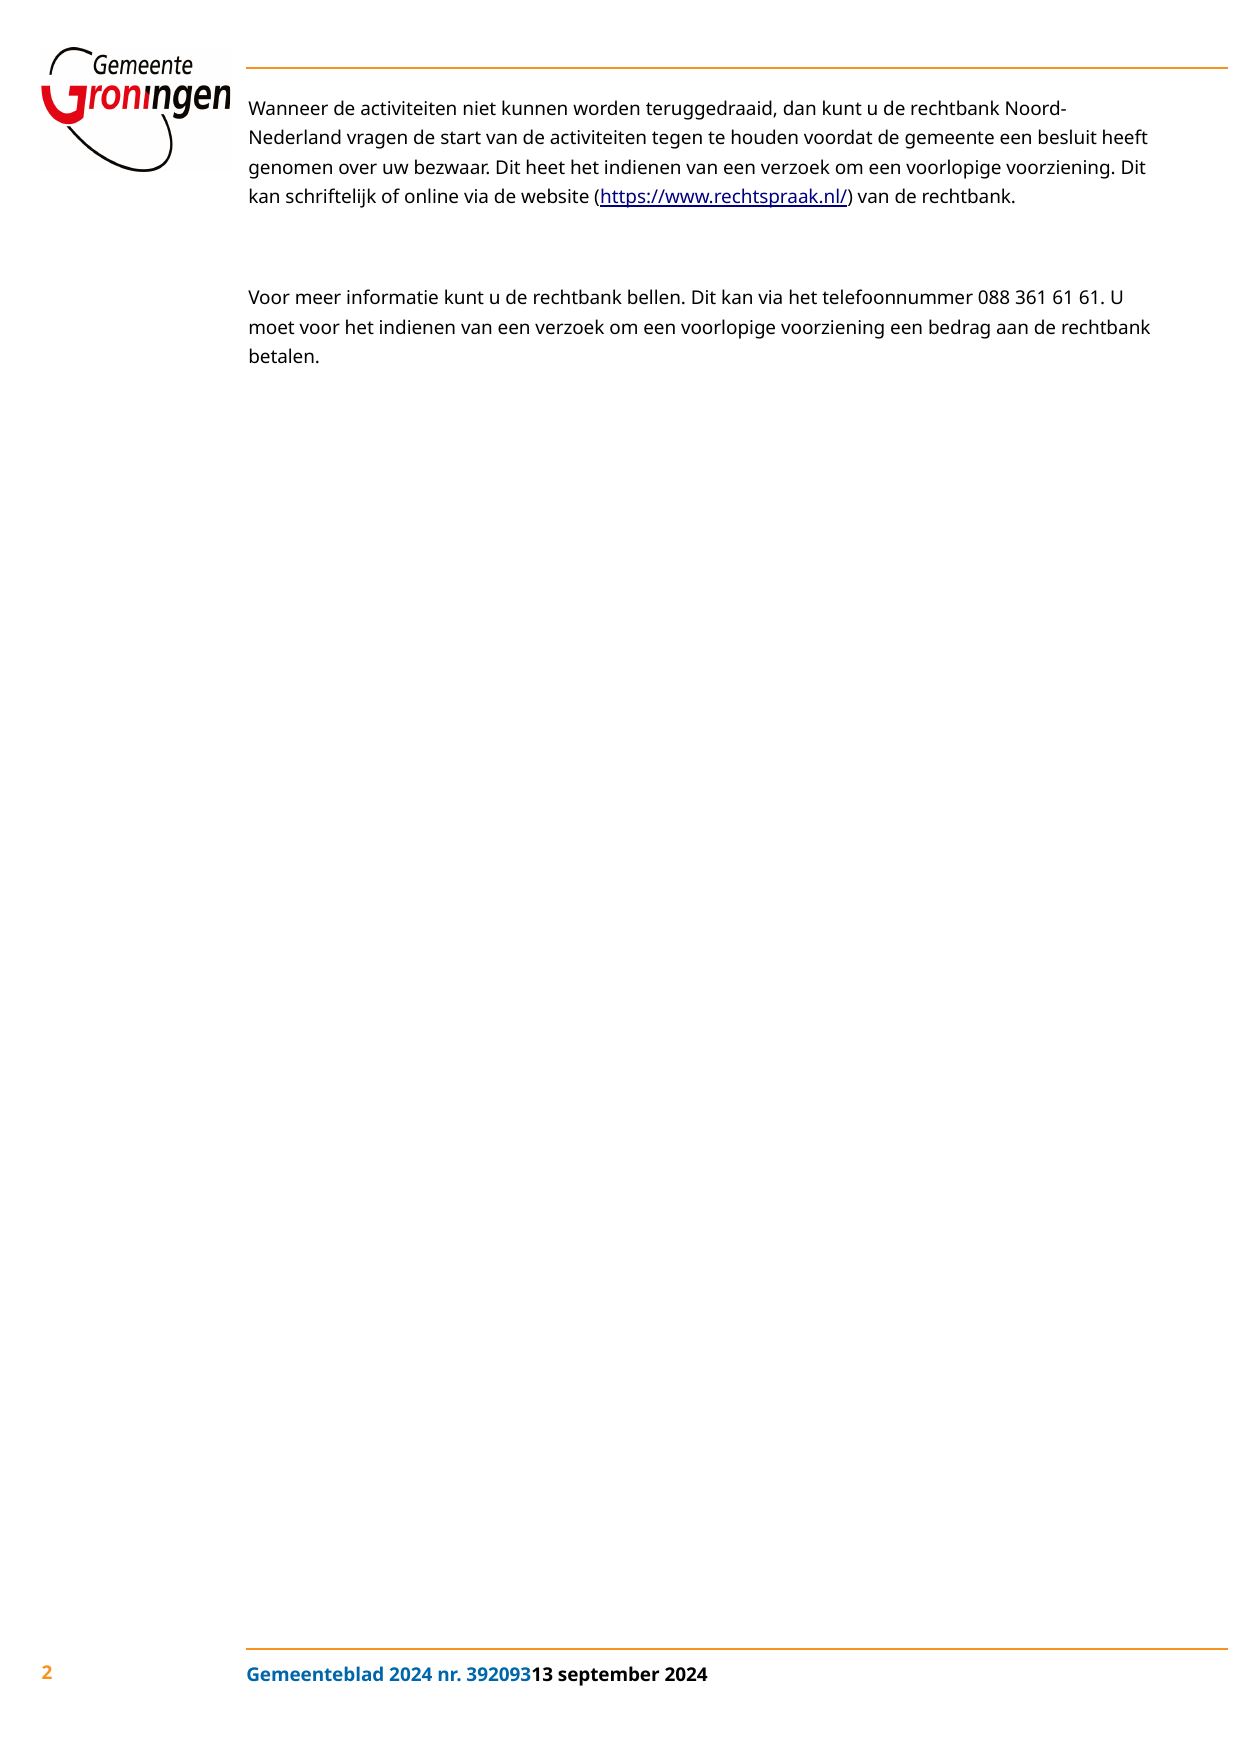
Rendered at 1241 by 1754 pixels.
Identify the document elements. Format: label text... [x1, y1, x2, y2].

text Voor meer informatie kunt u de rechtbank bellen. Dit kan via het telefoonnummer 088 361 61 61. U moet voor het indienen van een verzoek om een voorlopige voorziening een bedrag aan de rechtbank betalen. [248, 284, 1152, 369]
picture [41, 47, 231, 172]
text Wanneer de activiteiten niet kunnen worden teruggedraaid, dan kunt u de rechtbank Noord-Nederland vragen de start van de activiteiten tegen te houden voordat de gemeente een besluit heeft genomen over uw bezwaar. Dit heet het indienen van een verzoek om een voorlopige voorziening. Dit kan schriftelijk of online via de website (https://www.rechtspraak.nl/) van de rechtbank. [248, 95, 1152, 209]
